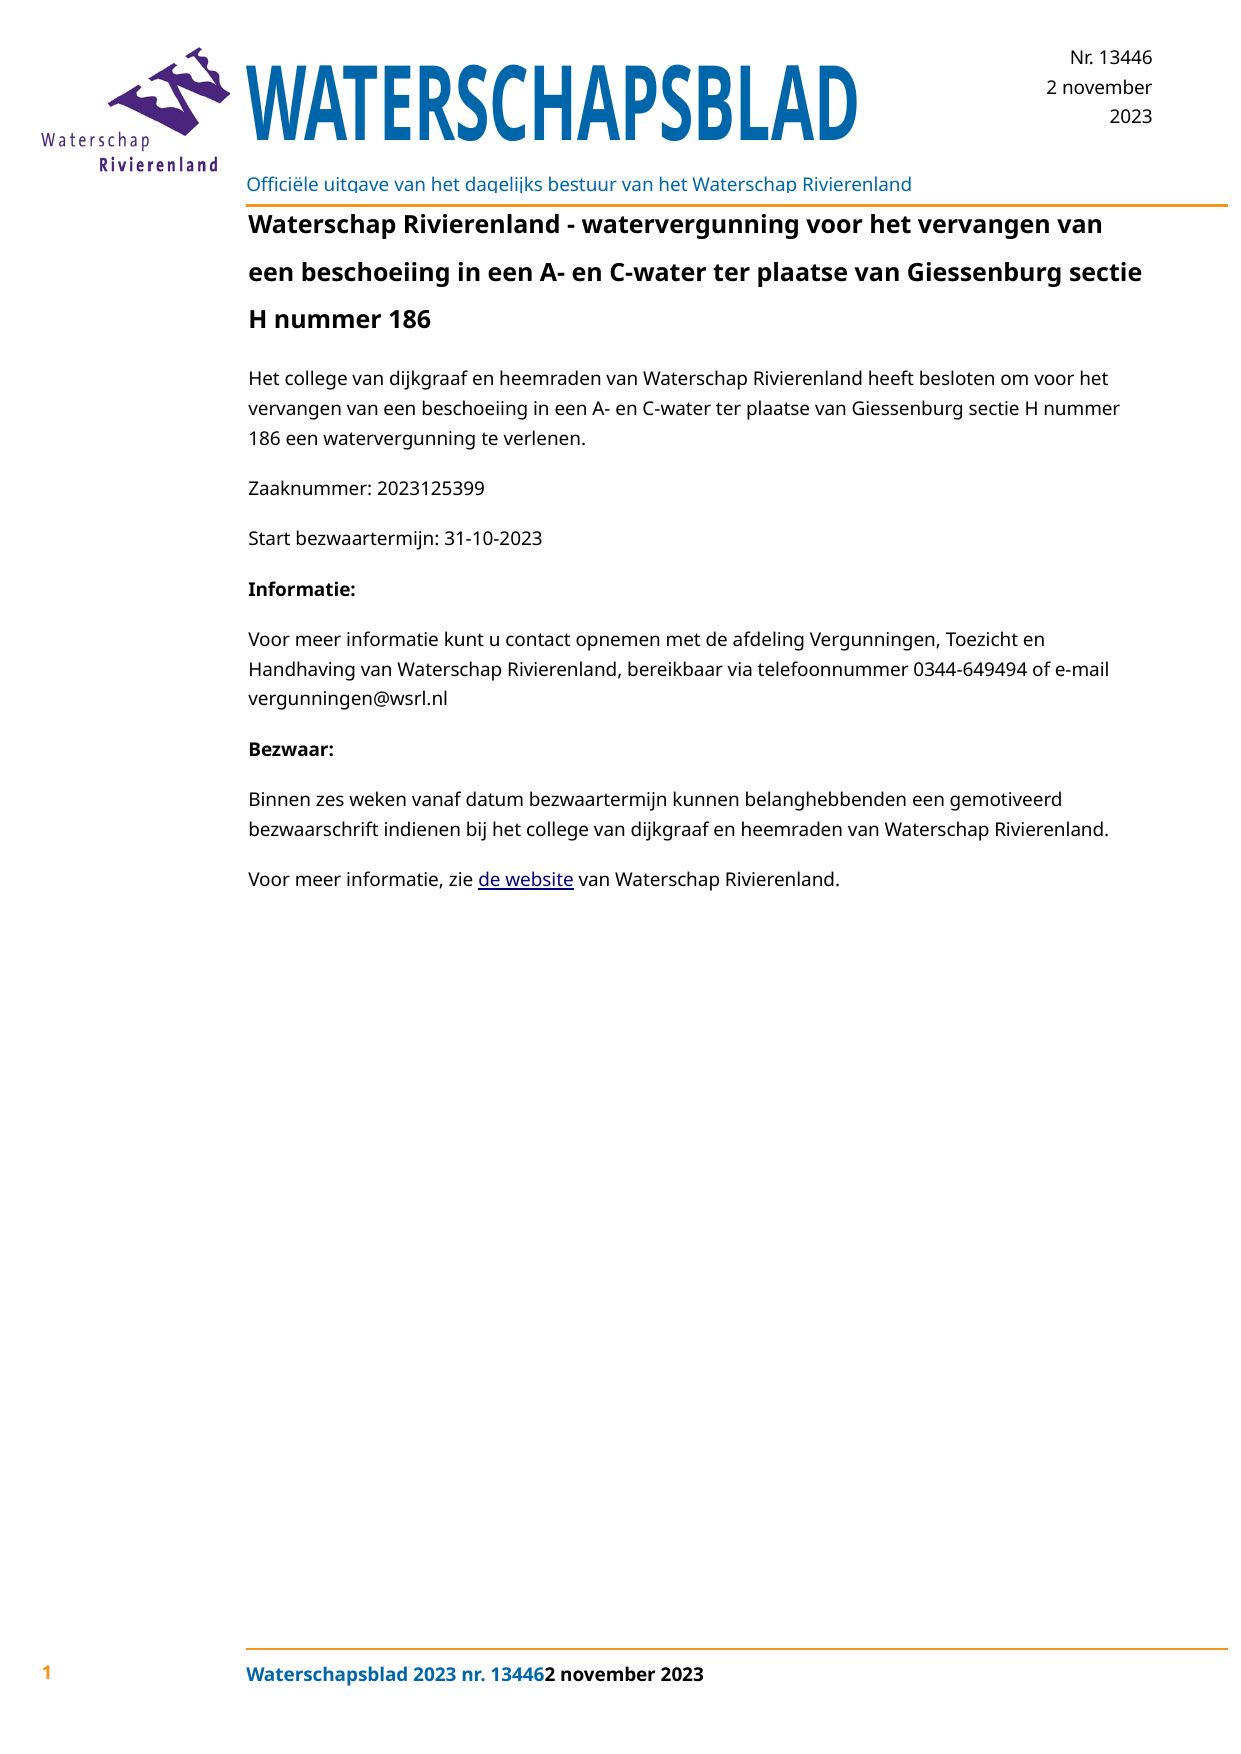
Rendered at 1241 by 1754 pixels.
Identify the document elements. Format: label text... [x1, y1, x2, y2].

text Zaaknummer: 2023125399 [248, 475, 1152, 501]
text Voor meer informatie kunt u contact opnemen met de afdeling Vergunningen, Toezicht en Handhaving van Waterschap Rivierenland, bereikbaar via telefoonnummer 0344-649494 of e-mail vergunningen@wsrl.nl [248, 626, 1152, 711]
text Bezwaar: [248, 736, 1152, 762]
text Waterschap Rivierenland - watervergunning voor het vervangen van een beschoeiing in een A- en C-water ter plaatse van Giessenburg sectie H nummer 186 [248, 207, 1152, 336]
text Start bezwaartermijn: 31-10-2023 [248, 526, 1152, 551]
text Het college van dijkgraaf en heemraden van Waterschap Rivierenland heeft besloten om voor het vervangen van een beschoeiing in een A- en C-water ter plaatse van Giessenburg sectie H nummer 186 een watervergunning te verlenen. [248, 366, 1152, 450]
picture [41, 47, 231, 172]
text Binnen zes weken vanaf datum bezwaartermijn kunnen belanghebbenden een gemotiveerd bezwaarschrift indienen bij het college van dijkgraaf en heemraden van Waterschap Rivierenland. [248, 786, 1152, 842]
text Informatie: [248, 576, 1152, 602]
text Voor meer informatie, zie de website van Waterschap Rivierenland. [248, 866, 1152, 892]
